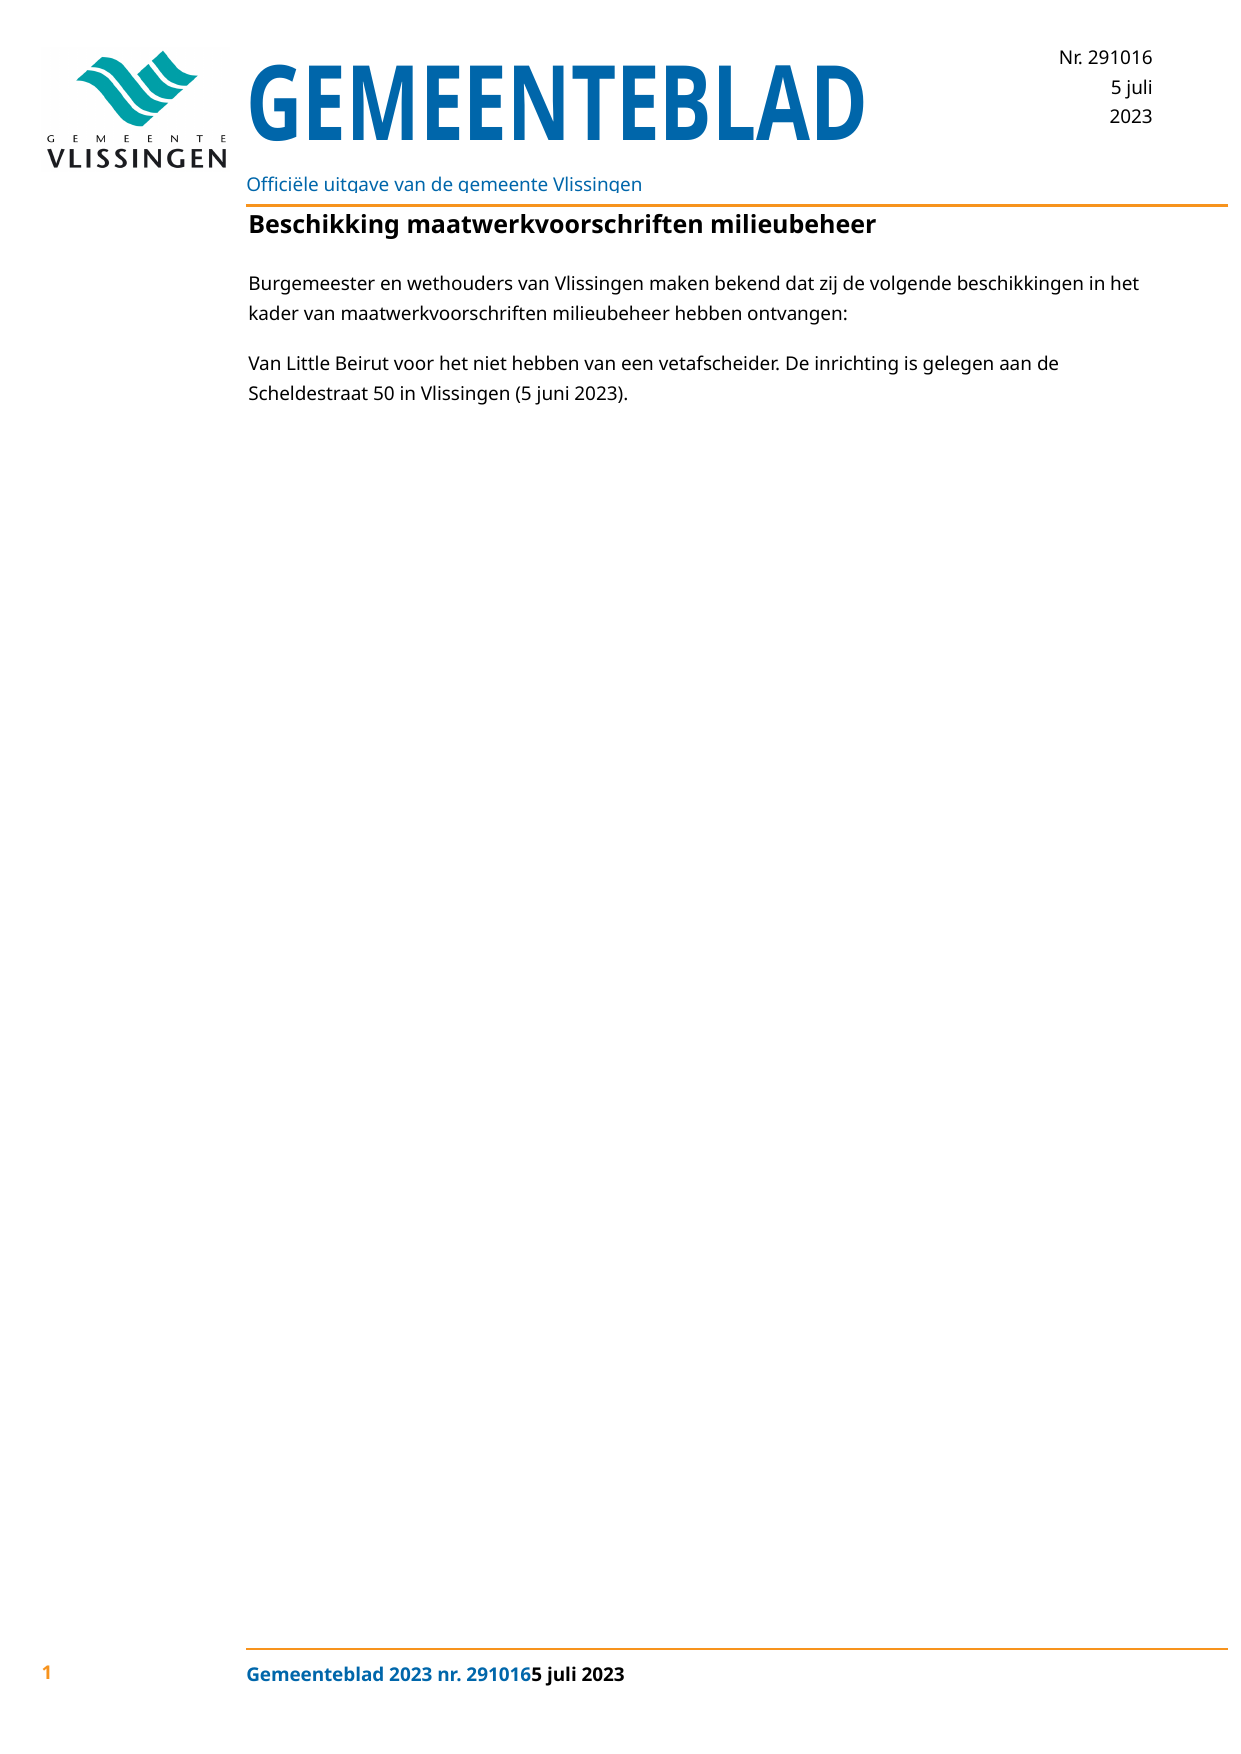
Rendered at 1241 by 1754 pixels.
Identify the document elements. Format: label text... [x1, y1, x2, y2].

text Burgemeester en wethouders van Vlissingen maken bekend dat zij de volgende beschikkingen in het kader van maatwerkvoorschriften milieubeheer hebben ontvangen: [248, 270, 1152, 326]
picture [41, 47, 231, 172]
text Van Little Beirut voor het niet hebben van een vetafscheider. De inrichting is gelegen aan de Scheldestraat 50 in Vlissingen (5 juni 2023). [248, 350, 1152, 406]
text Beschikking maatwerkvoorschriften milieubeheer [248, 207, 1152, 241]
